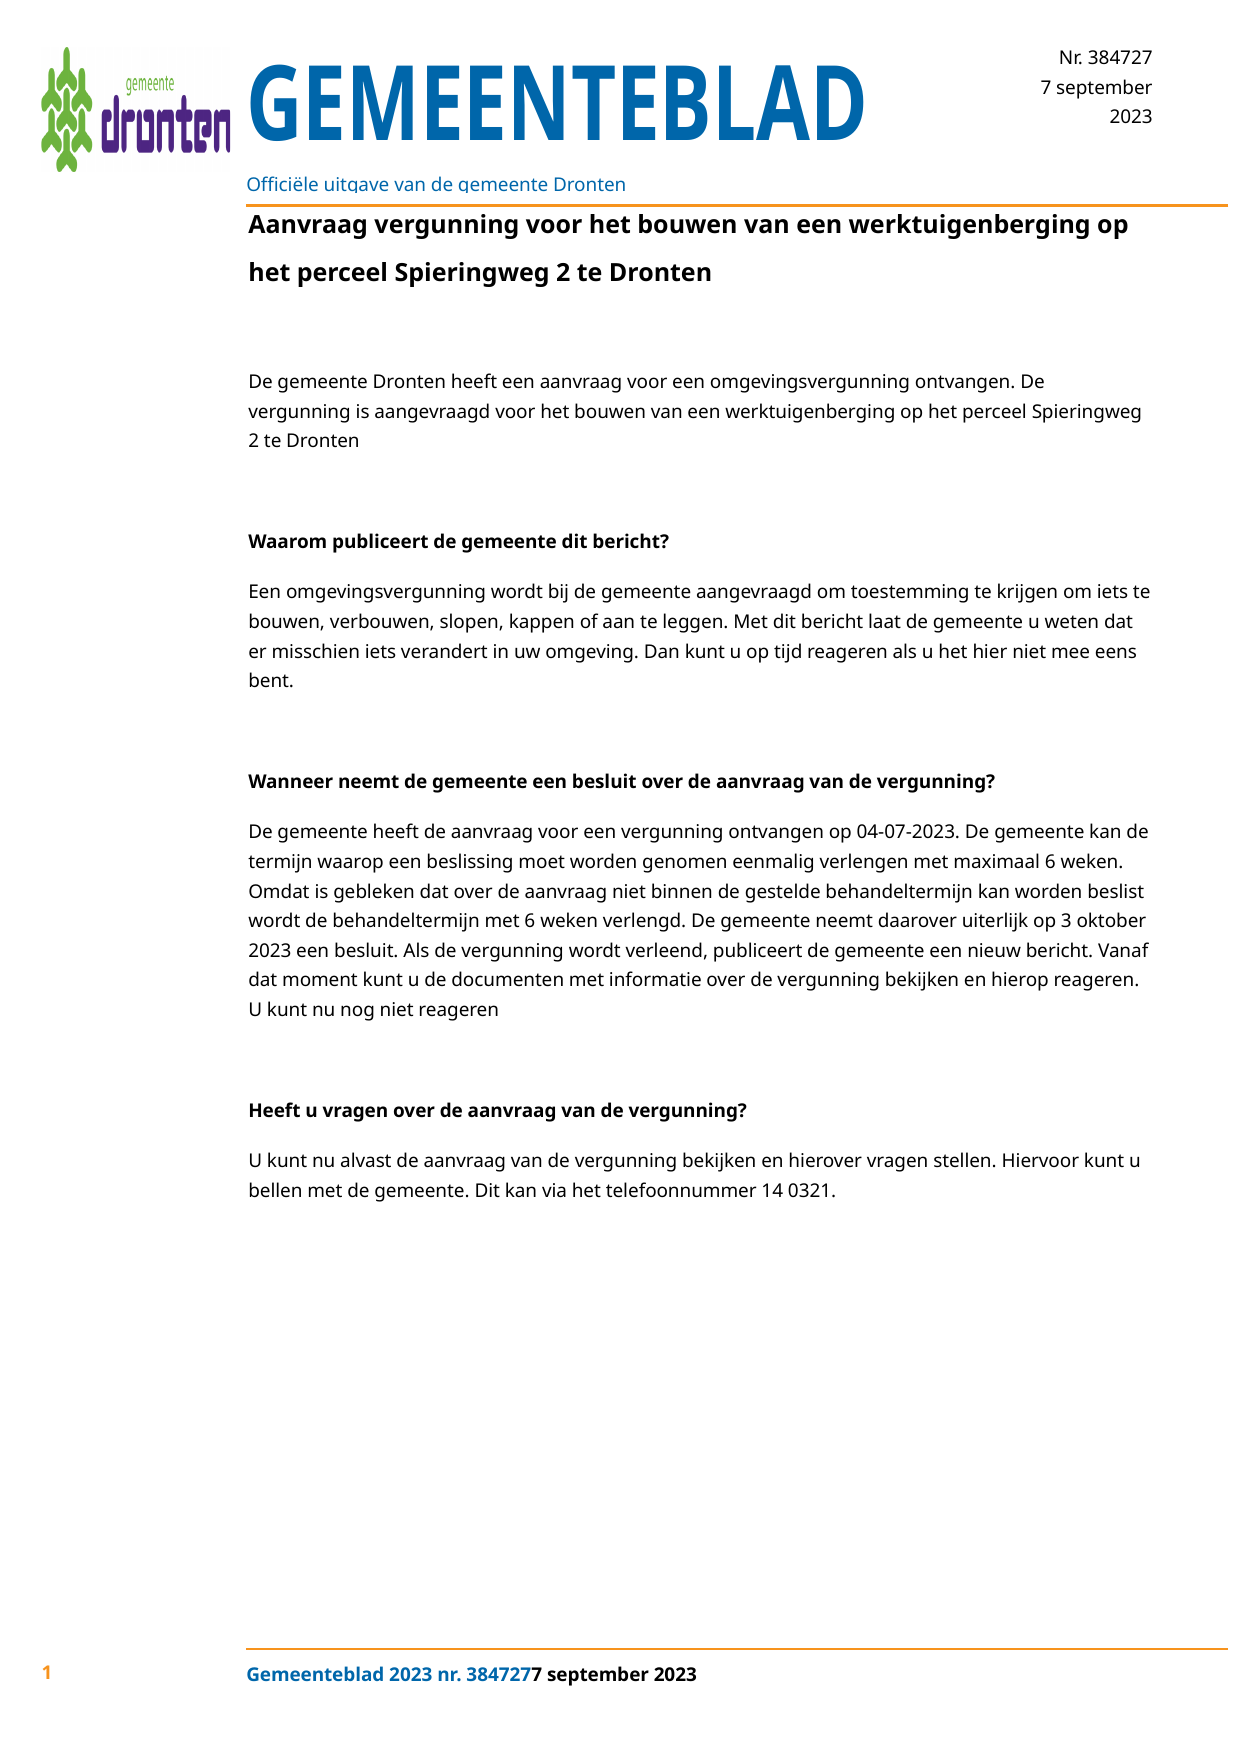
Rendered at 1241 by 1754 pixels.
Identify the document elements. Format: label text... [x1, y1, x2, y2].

text Aanvraag vergunning voor het bouwen van een werktuigenberging op het perceel Spieringweg 2 te Dronten [248, 207, 1152, 288]
text Wanneer neemt de gemeente een besluit over de aanvraag van de vergunning? [248, 768, 1152, 794]
text Een omgevingsvergunning wordt bij de gemeente aangevraagd om toestemming te krijgen om iets te bouwen, verbouwen, slopen, kappen of aan te leggen. Met dit bericht laat de gemeente u weten dat er misschien iets verandert in uw omgeving. Dan kunt u op tijd reageren als u het hier niet mee eens bent. [248, 579, 1152, 693]
text Heeft u vragen over de aanvraag van de vergunning? [248, 1097, 1152, 1123]
text Waarom publiceert de gemeente dit bericht? [248, 528, 1152, 554]
text U kunt nu alvast de aanvraag van de vergunning bekijken en hierover vragen stellen. Hiervoor kunt u bellen met de gemeente. Dit kan via het telefoonnummer 14 0321. [248, 1147, 1152, 1203]
text De gemeente heeft de aanvraag voor een vergunning ontvangen op 04-07-2023. De gemeente kan de termijn waarop een beslissing moet worden genomen eenmalig verlengen met maximaal 6 weken. Omdat is gebleken dat over de aanvraag niet binnen de gestelde behandeltermijn kan worden beslist wordt de behandeltermijn met 6 weken verlengd. De gemeente neemt daarover uiterlijk op 3 oktober 2023 een besluit. Als de vergunning wordt verleend, publiceert de gemeente een nieuw bericht. Vanaf dat moment kunt u de documenten met informatie over de vergunning bekijken en hierop reageren. U kunt nu nog niet reageren [248, 819, 1152, 1022]
picture [41, 47, 231, 172]
text De gemeente Dronten heeft een aanvraag voor een omgevingsvergunning ontvangen. De vergunning is aangevraagd voor het bouwen van een werktuigenberging op het perceel Spieringweg 2 te Dronten [248, 368, 1152, 453]
